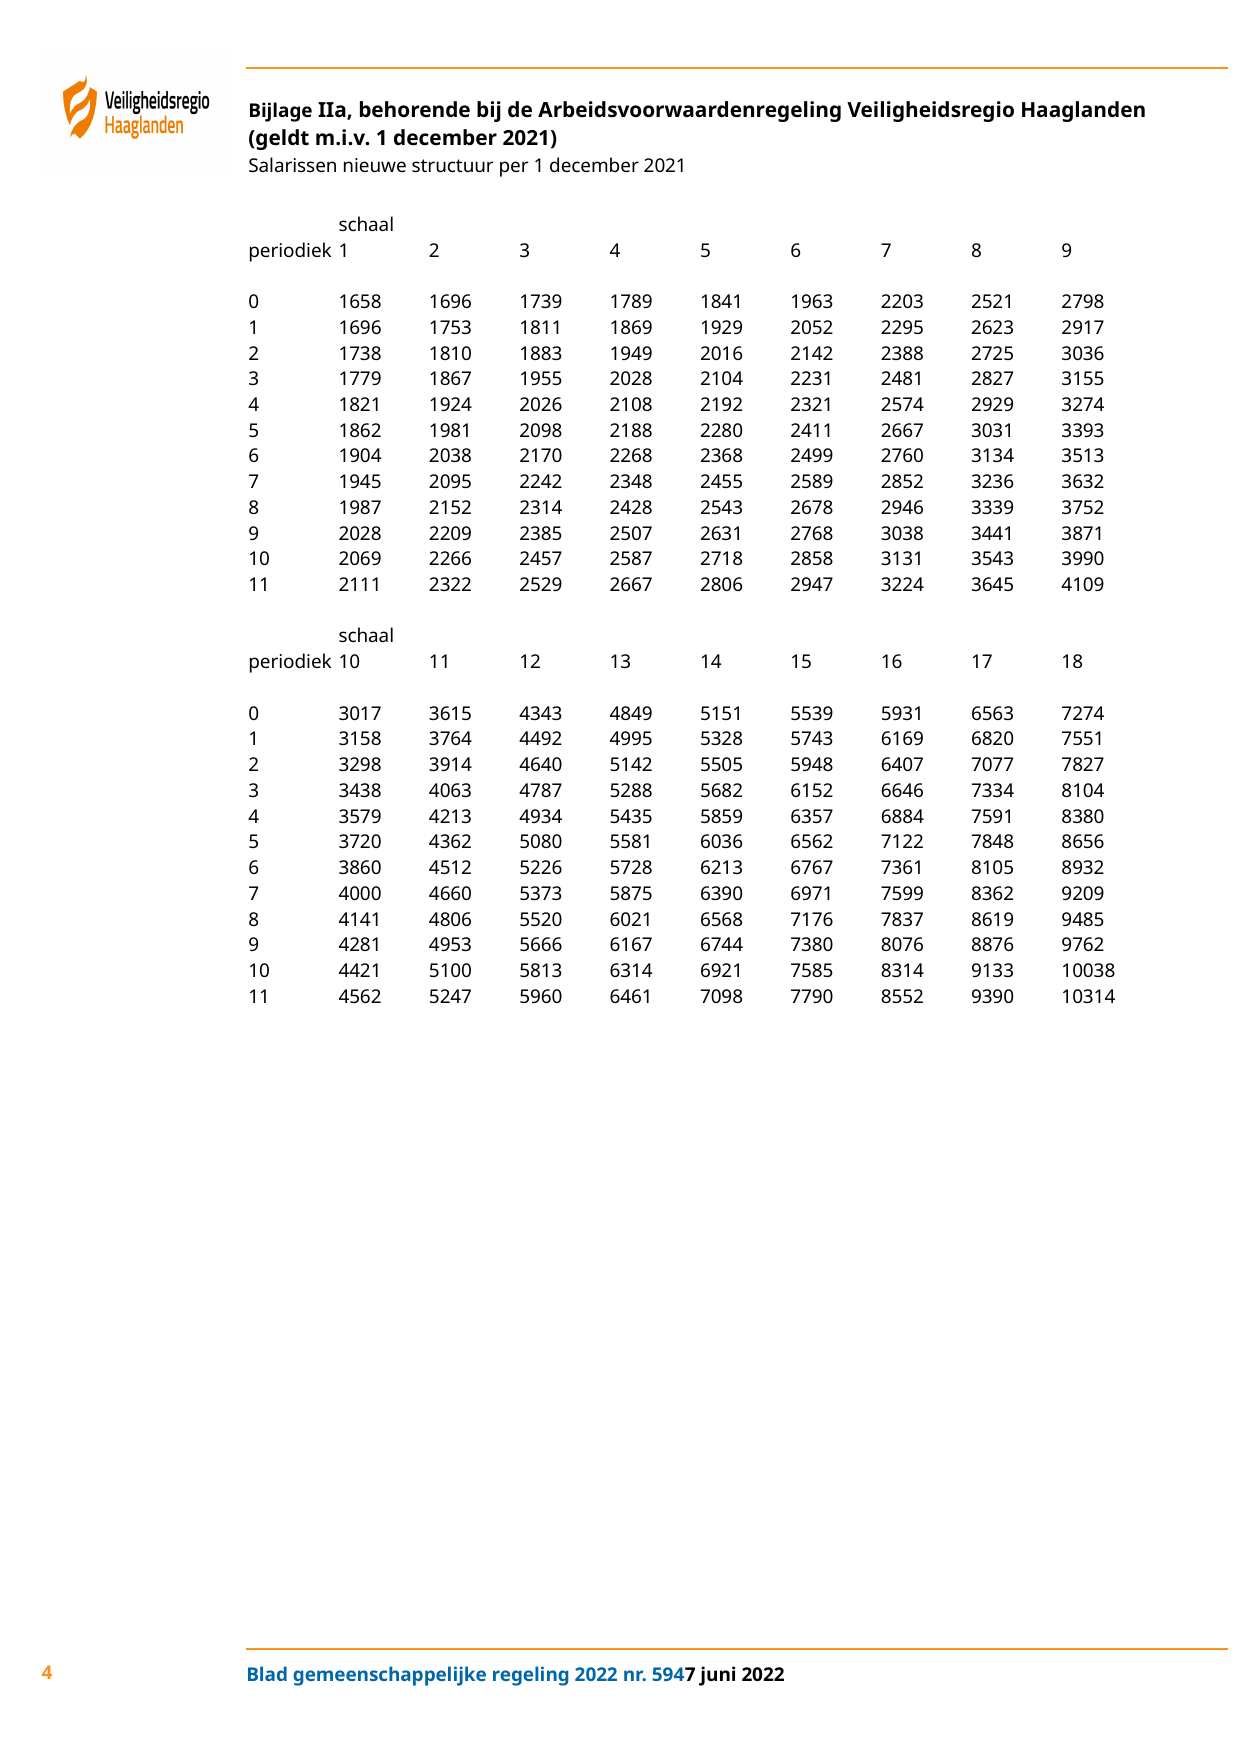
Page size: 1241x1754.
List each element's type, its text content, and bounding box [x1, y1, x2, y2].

table_cell 5931 [881, 700, 971, 726]
picture [41, 47, 231, 172]
table_cell 8656 [1061, 829, 1152, 854]
table_cell [700, 597, 790, 623]
table_cell 6167 [609, 931, 700, 957]
table_cell [790, 623, 881, 648]
table_cell 3438 [338, 777, 429, 803]
table_cell 1696 [429, 288, 519, 314]
table_cell 5948 [790, 751, 881, 777]
table_cell [700, 263, 790, 288]
table_cell 3752 [1061, 494, 1152, 520]
table_header [609, 211, 700, 237]
table_cell [881, 674, 971, 700]
table_cell [248, 674, 338, 700]
table_cell 3543 [971, 546, 1061, 571]
table_cell 4281 [338, 931, 429, 957]
table_header [790, 211, 881, 237]
table_cell 5 [248, 417, 338, 443]
table_cell [519, 623, 609, 648]
table_cell 16 [881, 649, 971, 674]
table_cell [971, 263, 1061, 288]
table_cell 7176 [790, 906, 881, 931]
table_cell 3990 [1061, 546, 1152, 571]
table_cell periodiek [248, 649, 338, 674]
table_cell 10 [248, 957, 338, 983]
table_cell 2806 [700, 571, 790, 597]
table_cell 9485 [1061, 906, 1152, 931]
table_cell 9762 [1061, 931, 1152, 957]
table_cell [881, 263, 971, 288]
table_cell [609, 674, 700, 700]
table_cell [429, 597, 519, 623]
table_cell 2543 [700, 494, 790, 520]
table_cell 13 [609, 649, 700, 674]
table_cell 5247 [429, 983, 519, 1009]
table_cell 2428 [609, 494, 700, 520]
table_cell 2038 [429, 443, 519, 468]
table_cell [519, 597, 609, 623]
table_cell 2348 [609, 468, 700, 494]
table_cell 8619 [971, 906, 1061, 931]
table_cell 8380 [1061, 803, 1152, 828]
table_cell 5875 [609, 880, 700, 906]
table_cell [881, 623, 971, 648]
table_cell 2507 [609, 520, 700, 546]
table_cell 1696 [338, 314, 429, 340]
table_cell 5 [248, 829, 338, 854]
table_cell 2052 [790, 314, 881, 340]
table_cell 8552 [881, 983, 971, 1009]
table_cell 3274 [1061, 391, 1152, 417]
table_cell 10 [248, 546, 338, 571]
table_cell 5682 [700, 777, 790, 803]
table_cell 8105 [971, 854, 1061, 880]
table_header [248, 211, 338, 237]
table_cell 6357 [790, 803, 881, 828]
table_cell 1779 [338, 365, 429, 391]
table_cell 4 [248, 391, 338, 417]
table_cell 2 [429, 237, 519, 262]
table_header [1061, 211, 1152, 237]
table_cell 5288 [609, 777, 700, 803]
table_cell 2589 [790, 468, 881, 494]
table_cell 3298 [338, 751, 429, 777]
table_cell 2098 [519, 417, 609, 443]
table_cell 2108 [609, 391, 700, 417]
table_cell 2455 [700, 468, 790, 494]
table_cell 2209 [429, 520, 519, 546]
table_cell 6314 [609, 957, 700, 983]
table_cell 2499 [790, 443, 881, 468]
table_cell [248, 623, 338, 648]
table_cell [429, 263, 519, 288]
table_cell 7848 [971, 829, 1061, 854]
table_header [700, 211, 790, 237]
table_cell 4953 [429, 931, 519, 957]
table_cell 6169 [881, 726, 971, 751]
table_cell 7591 [971, 803, 1061, 828]
table_cell 4 [609, 237, 700, 262]
table_cell 8876 [971, 931, 1061, 957]
table_cell 4806 [429, 906, 519, 931]
table_cell 2411 [790, 417, 881, 443]
table_cell 7551 [1061, 726, 1152, 751]
table_cell 14 [700, 649, 790, 674]
table_cell 5100 [429, 957, 519, 983]
table_cell 2231 [790, 365, 881, 391]
table_cell 1963 [790, 288, 881, 314]
table_cell 7790 [790, 983, 881, 1009]
table_cell 8 [248, 906, 338, 931]
table_cell 1789 [609, 288, 700, 314]
table_header [971, 211, 1061, 237]
table_cell 2188 [609, 417, 700, 443]
table_cell 7 [248, 468, 338, 494]
table_cell 8 [248, 494, 338, 520]
table_cell schaal [338, 623, 429, 648]
table_cell 6884 [881, 803, 971, 828]
table_cell 3236 [971, 468, 1061, 494]
table_cell 7827 [1061, 751, 1152, 777]
table_cell 2095 [429, 468, 519, 494]
table_cell 1 [248, 726, 338, 751]
table_cell 2152 [429, 494, 519, 520]
table_cell 1 [248, 314, 338, 340]
table_cell 7837 [881, 906, 971, 931]
table_cell [609, 623, 700, 648]
table_cell 1945 [338, 468, 429, 494]
table_cell 2827 [971, 365, 1061, 391]
table_header [881, 211, 971, 237]
table_cell 4492 [519, 726, 609, 751]
table_cell 3158 [338, 726, 429, 751]
table_cell 5151 [700, 700, 790, 726]
table_cell 1867 [429, 365, 519, 391]
table_cell [971, 597, 1061, 623]
table_cell 2858 [790, 546, 881, 571]
table_cell 7585 [790, 957, 881, 983]
table_cell 2321 [790, 391, 881, 417]
table_cell 3339 [971, 494, 1061, 520]
table_cell 17 [971, 649, 1061, 674]
table_cell [1061, 674, 1152, 700]
table_cell 2725 [971, 340, 1061, 365]
table_cell 6562 [790, 829, 881, 854]
table_cell 5859 [700, 803, 790, 828]
table_cell 5960 [519, 983, 609, 1009]
table_cell 1862 [338, 417, 429, 443]
table_cell 6820 [971, 726, 1061, 751]
table_cell 2069 [338, 546, 429, 571]
table_cell 2574 [881, 391, 971, 417]
table_cell 3513 [1061, 443, 1152, 468]
table_cell 5520 [519, 906, 609, 931]
table_cell 5813 [519, 957, 609, 983]
table_cell 3131 [881, 546, 971, 571]
table_cell 7334 [971, 777, 1061, 803]
table_cell 2852 [881, 468, 971, 494]
table_cell 3 [519, 237, 609, 262]
table_cell 4934 [519, 803, 609, 828]
table_cell 1949 [609, 340, 700, 365]
table_cell 6021 [609, 906, 700, 931]
table_cell 3 [248, 777, 338, 803]
table_cell 2388 [881, 340, 971, 365]
table_cell 5328 [700, 726, 790, 751]
table_cell 2678 [790, 494, 881, 520]
table_cell 8076 [881, 931, 971, 957]
table_cell 5080 [519, 829, 609, 854]
table_cell 2667 [881, 417, 971, 443]
table_cell 3579 [338, 803, 429, 828]
table_cell 8932 [1061, 854, 1152, 880]
table_cell 4 [248, 803, 338, 828]
table_cell 9 [248, 931, 338, 957]
table_cell [338, 263, 429, 288]
table_cell 2314 [519, 494, 609, 520]
table_cell 2631 [700, 520, 790, 546]
table_cell 2667 [609, 571, 700, 597]
table_cell 2170 [519, 443, 609, 468]
table_cell 3645 [971, 571, 1061, 597]
table_cell 2946 [881, 494, 971, 520]
table_cell 5142 [609, 751, 700, 777]
table_cell 2280 [700, 417, 790, 443]
table_cell 6390 [700, 880, 790, 906]
table_cell 3038 [881, 520, 971, 546]
table_cell 4000 [338, 880, 429, 906]
table_cell 1929 [700, 314, 790, 340]
table_cell 12 [519, 649, 609, 674]
table_cell [519, 263, 609, 288]
table_cell 7098 [700, 983, 790, 1009]
table_cell 4362 [429, 829, 519, 854]
table_cell 10038 [1061, 957, 1152, 983]
table_cell 1981 [429, 417, 519, 443]
table_cell 15 [790, 649, 881, 674]
table_cell 2266 [429, 546, 519, 571]
table_cell [609, 263, 700, 288]
text Bijlage IIa, behorende bij de Arbeidsvoorwaardenregeling Veiligheidsregio Haaglanden (geldt m.i.v. 1 december 2021) [248, 95, 1152, 152]
table_cell 9 [1061, 237, 1152, 262]
table_cell 11 [248, 983, 338, 1009]
table_cell 3632 [1061, 468, 1152, 494]
table_cell 5728 [609, 854, 700, 880]
table_cell [519, 674, 609, 700]
table_cell periodiek [248, 237, 338, 262]
table_cell 1810 [429, 340, 519, 365]
table_header [429, 211, 519, 237]
table_cell 2026 [519, 391, 609, 417]
table_cell 3914 [429, 751, 519, 777]
table_cell 3615 [429, 700, 519, 726]
table_cell 2529 [519, 571, 609, 597]
table_cell 6152 [790, 777, 881, 803]
table_cell 5373 [519, 880, 609, 906]
table_cell 6646 [881, 777, 971, 803]
table_cell 5581 [609, 829, 700, 854]
table_header schaal [338, 211, 429, 237]
table_cell 4063 [429, 777, 519, 803]
table_cell 11 [248, 571, 338, 597]
table_cell 3871 [1061, 520, 1152, 546]
table_cell 2322 [429, 571, 519, 597]
table_cell 9 [248, 520, 338, 546]
table_cell 2142 [790, 340, 881, 365]
table_cell 4640 [519, 751, 609, 777]
table_cell 10 [338, 649, 429, 674]
table_cell [790, 597, 881, 623]
table_cell [248, 597, 338, 623]
table_cell 7 [881, 237, 971, 262]
table_cell 3 [248, 365, 338, 391]
table_cell 3860 [338, 854, 429, 880]
table_cell 1883 [519, 340, 609, 365]
table_cell 2798 [1061, 288, 1152, 314]
table_cell 2111 [338, 571, 429, 597]
table_cell 3441 [971, 520, 1061, 546]
table_cell 2623 [971, 314, 1061, 340]
table_cell 7274 [1061, 700, 1152, 726]
table_cell [609, 597, 700, 623]
table_cell 3720 [338, 829, 429, 854]
table_cell 1753 [429, 314, 519, 340]
table_cell 6213 [700, 854, 790, 880]
table_cell 7599 [881, 880, 971, 906]
table_cell 5435 [609, 803, 700, 828]
table_cell 8 [971, 237, 1061, 262]
table_cell 2760 [881, 443, 971, 468]
table_cell 2947 [790, 571, 881, 597]
table_cell 4213 [429, 803, 519, 828]
table_cell 4141 [338, 906, 429, 931]
table_cell [429, 623, 519, 648]
table_cell 4109 [1061, 571, 1152, 597]
table_cell 1904 [338, 443, 429, 468]
table_cell [790, 263, 881, 288]
table_cell 1821 [338, 391, 429, 417]
table_cell 1811 [519, 314, 609, 340]
table_cell 3031 [971, 417, 1061, 443]
table_cell 3764 [429, 726, 519, 751]
table_cell 7077 [971, 751, 1061, 777]
table_cell 1987 [338, 494, 429, 520]
table_cell 18 [1061, 649, 1152, 674]
table_cell 4343 [519, 700, 609, 726]
table_cell 4995 [609, 726, 700, 751]
table_cell 5539 [790, 700, 881, 726]
table_cell 2104 [700, 365, 790, 391]
table_cell 2718 [700, 546, 790, 571]
table_cell [790, 674, 881, 700]
table_cell 0 [248, 700, 338, 726]
table_cell 2028 [609, 365, 700, 391]
table_cell 4512 [429, 854, 519, 880]
table_cell [881, 597, 971, 623]
table_cell [700, 623, 790, 648]
table_cell [1061, 623, 1152, 648]
table_cell 9390 [971, 983, 1061, 1009]
table_cell 1 [338, 237, 429, 262]
table_cell 2457 [519, 546, 609, 571]
table_cell 1841 [700, 288, 790, 314]
table_cell 2385 [519, 520, 609, 546]
table_cell 2203 [881, 288, 971, 314]
table_cell 1738 [338, 340, 429, 365]
table_cell 1955 [519, 365, 609, 391]
table_cell 7122 [881, 829, 971, 854]
table_cell 2768 [790, 520, 881, 546]
table_cell 6744 [700, 931, 790, 957]
table_cell 5505 [700, 751, 790, 777]
table_cell 1658 [338, 288, 429, 314]
table_cell 3036 [1061, 340, 1152, 365]
text Salarissen nieuwe structuur per 1 december 2021 [248, 152, 1152, 177]
table_cell 9209 [1061, 880, 1152, 906]
table_cell 8314 [881, 957, 971, 983]
table_cell 6921 [700, 957, 790, 983]
table_cell 2587 [609, 546, 700, 571]
table_cell [338, 597, 429, 623]
table_cell 5226 [519, 854, 609, 880]
table_cell 4660 [429, 880, 519, 906]
table_cell 2 [248, 751, 338, 777]
table_cell 0 [248, 288, 338, 314]
table_cell 6563 [971, 700, 1061, 726]
table_cell 1739 [519, 288, 609, 314]
table_cell 6971 [790, 880, 881, 906]
table_cell 6036 [700, 829, 790, 854]
table_cell 3155 [1061, 365, 1152, 391]
table_cell 2368 [700, 443, 790, 468]
table_cell 2295 [881, 314, 971, 340]
table_cell 8104 [1061, 777, 1152, 803]
table_cell 6461 [609, 983, 700, 1009]
table_cell 6767 [790, 854, 881, 880]
table_cell 5743 [790, 726, 881, 751]
table_cell [1061, 597, 1152, 623]
table_cell [338, 674, 429, 700]
table_cell 6 [248, 443, 338, 468]
table_cell 5 [700, 237, 790, 262]
table_cell 6 [248, 854, 338, 880]
table_cell 3393 [1061, 417, 1152, 443]
table_cell 8362 [971, 880, 1061, 906]
table_cell 2192 [700, 391, 790, 417]
table_cell [700, 674, 790, 700]
table_cell 7380 [790, 931, 881, 957]
table_cell 6 [790, 237, 881, 262]
table_cell 1924 [429, 391, 519, 417]
table_cell 11 [429, 649, 519, 674]
table_cell 7361 [881, 854, 971, 880]
table_cell 4849 [609, 700, 700, 726]
table_cell 5666 [519, 931, 609, 957]
table_cell 2481 [881, 365, 971, 391]
table_cell 9133 [971, 957, 1061, 983]
table_cell 2929 [971, 391, 1061, 417]
table_cell 2028 [338, 520, 429, 546]
table_cell 2 [248, 340, 338, 365]
table_cell 4421 [338, 957, 429, 983]
table_cell [971, 623, 1061, 648]
table_cell 2016 [700, 340, 790, 365]
table_cell 2917 [1061, 314, 1152, 340]
table_cell 3134 [971, 443, 1061, 468]
table_cell 2268 [609, 443, 700, 468]
table_cell 2242 [519, 468, 609, 494]
table_cell 3017 [338, 700, 429, 726]
table_cell 3224 [881, 571, 971, 597]
table_cell [248, 263, 338, 288]
table_cell 1869 [609, 314, 700, 340]
table_cell 6568 [700, 906, 790, 931]
table_cell [1061, 263, 1152, 288]
table_cell 10314 [1061, 983, 1152, 1009]
table_header [519, 211, 609, 237]
table_cell 4787 [519, 777, 609, 803]
table_cell 2521 [971, 288, 1061, 314]
table_cell [971, 674, 1061, 700]
table_cell [429, 674, 519, 700]
table_cell 7 [248, 880, 338, 906]
table_cell 4562 [338, 983, 429, 1009]
table_cell 6407 [881, 751, 971, 777]
